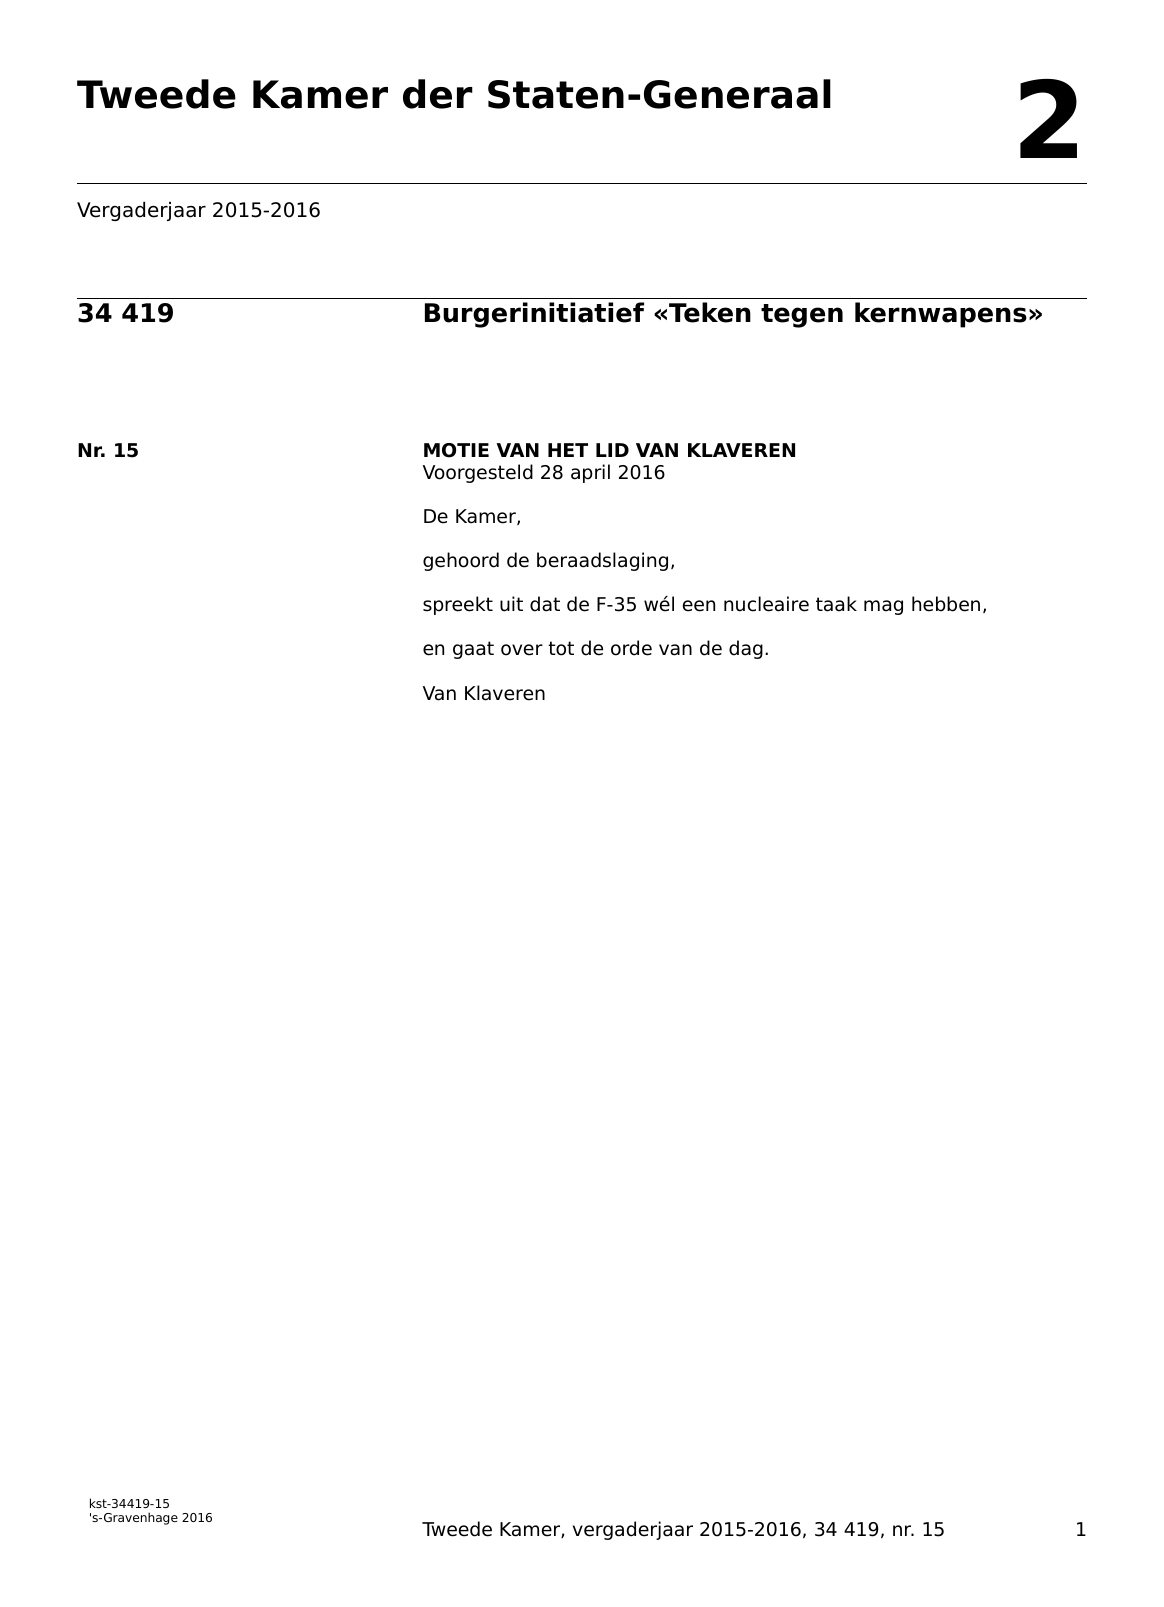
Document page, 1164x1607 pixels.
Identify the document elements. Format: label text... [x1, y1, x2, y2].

text Voorgesteld 28 april 2016 [422, 462, 1087, 484]
text kst-34419-15 [88, 1497, 323, 1511]
table_cell Vergaderjaar 2015-2016 [77, 184, 1087, 298]
text 's-Gravenhage 2016 [88, 1511, 323, 1525]
text gehoord de beraadslaging, [422, 550, 1087, 572]
text Van Klaveren [422, 682, 1087, 704]
subtitle Nr. 15 MOTIE VAN HET LID VAN KLAVEREN [77, 440, 1087, 462]
text spreekt uit dat de F-35 wél een nucleaire taak mag hebben, [422, 594, 1087, 616]
subtitle 34 419 Burgerinitiatief «Teken tegen kernwapens» [77, 299, 1087, 329]
text De Kamer, [422, 506, 1087, 528]
table_header 2 [886, 59, 1087, 183]
table_header Tweede Kamer der Staten-Generaal [77, 59, 886, 183]
text en gaat over tot de orde van de dag. [422, 638, 1087, 660]
